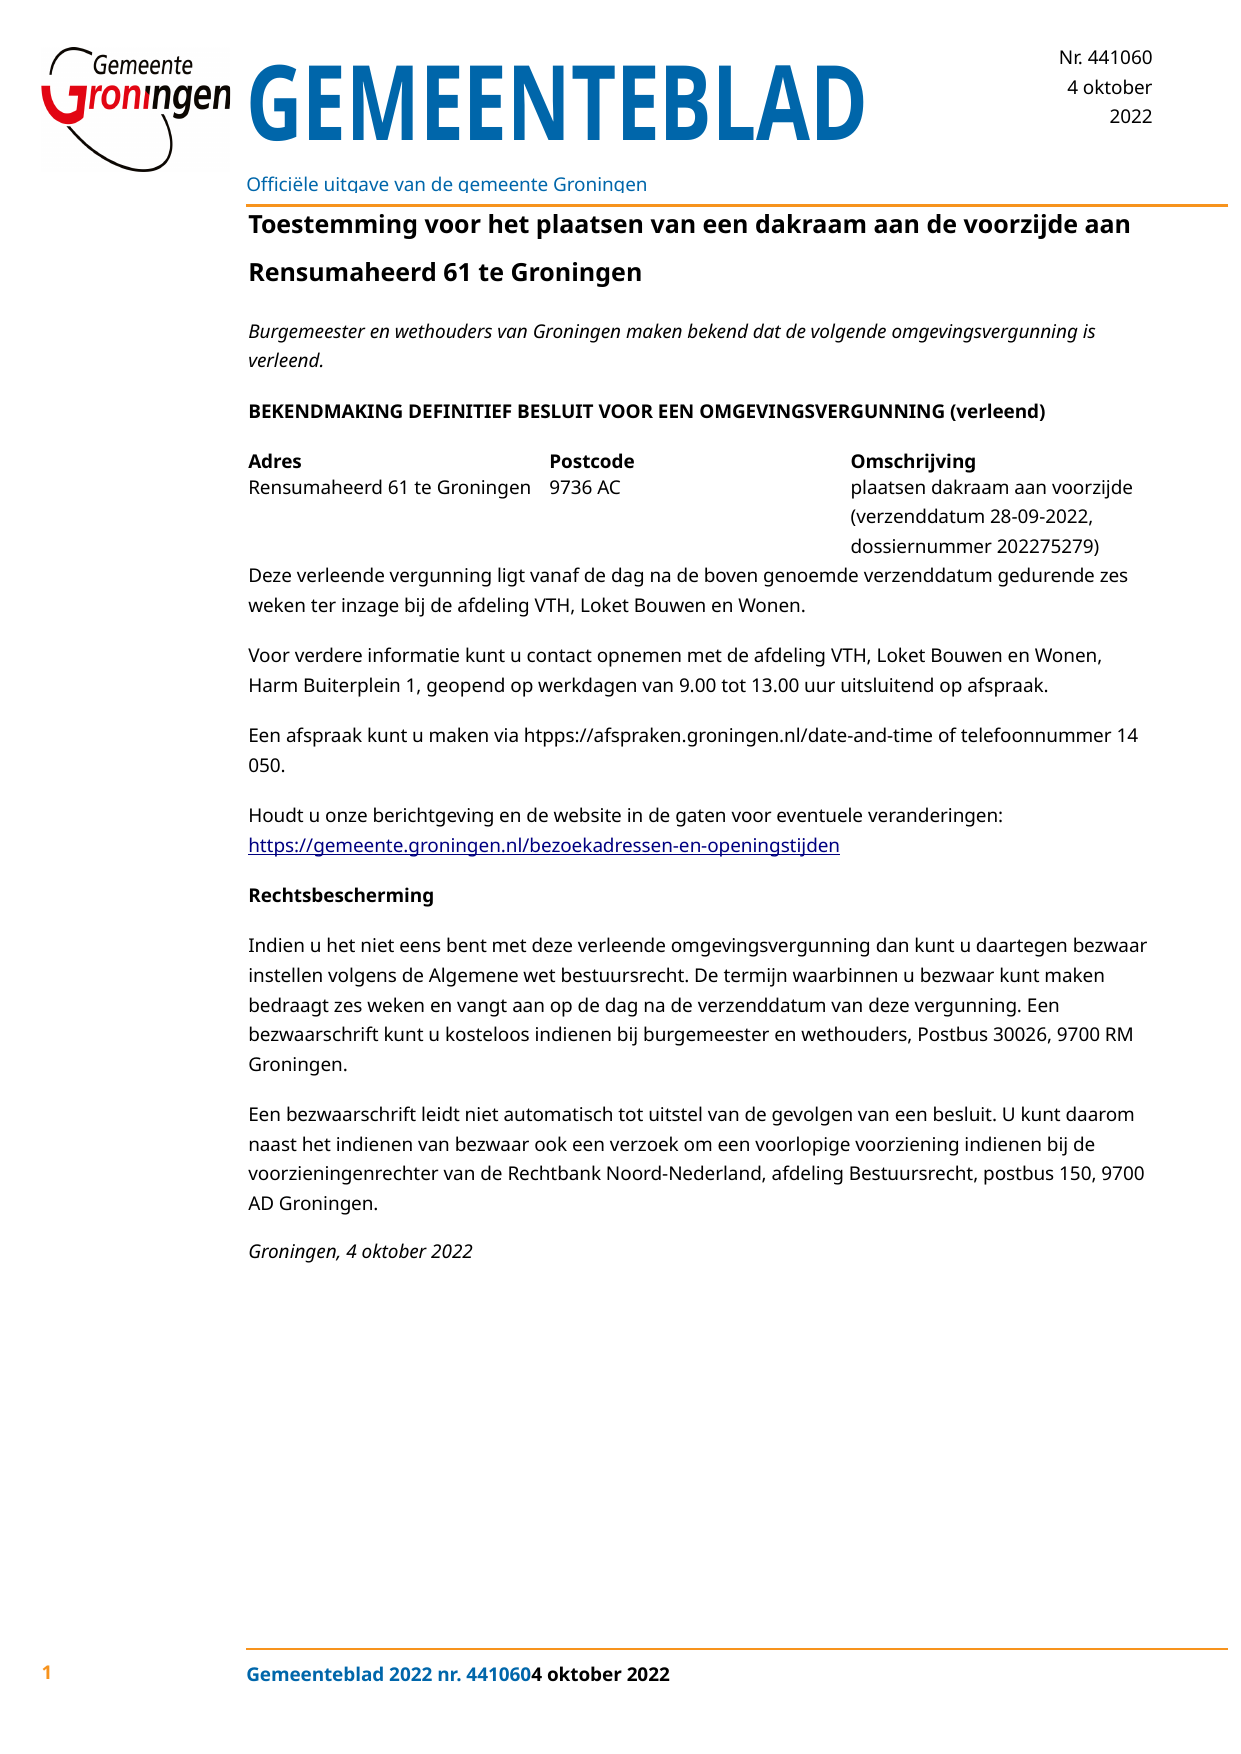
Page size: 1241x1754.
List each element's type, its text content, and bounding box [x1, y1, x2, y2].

text BEKENDMAKING DEFINITIEF BESLUIT VOOR EEN OMGEVINGSVERGUNNING (verleend) [248, 398, 1152, 424]
text Houdt u onze berichtgeving en de website in de gaten voor eventuele veranderingen: https://gemeente.groningen.nl/bezoekadressen-en-openingstijden [248, 802, 1152, 858]
table_cell plaatsen dakraam aan voorzijde (verzenddatum 28-09-2022, dossiernummer 202275279) [850, 474, 1152, 559]
text Rechtsbescherming [248, 882, 1152, 908]
text Toestemming voor het plaatsen van een dakraam aan de voorzijde aan Rensumaheerd 61 te Groningen [248, 207, 1152, 288]
text Een afspraak kunt u maken via htpps://afspraken.groningen.nl/date-and-time of telefoonnummer 14 050. [248, 722, 1152, 778]
text Deze verleende vergunning ligt vanaf de dag na de boven genoemde verzenddatum gedurende zes weken ter inzage bij de afdeling VTH, Loket Bouwen en Wonen. [248, 562, 1152, 618]
text Groningen, 4 oktober 2022 [248, 1238, 1152, 1264]
text Indien u het niet eens bent met deze verleende omgevingsvergunning dan kunt u daartegen bezwaar instellen volgens de Algemene wet bestuursrecht. De termijn waarbinnen u bezwaar kunt maken bedraagt zes weken en vangt aan op de dag na de verzenddatum van deze vergunning. Een bezwaarschrift kunt u kosteloos indienen bij burgemeester en wethouders, Postbus 30026, 9700 RM Groningen. [248, 933, 1152, 1077]
table_header Postcode [549, 449, 850, 474]
table_header Omschrijving [850, 449, 1152, 474]
text Voor verdere informatie kunt u contact opnemen met de afdeling VTH, Loket Bouwen en Wonen, Harm Buiterplein 1, geopend op werkdagen van 9.00 tot 13.00 uur uitsluitend op afspraak. [248, 642, 1152, 698]
table_cell Rensumaheerd 61 te Groningen [248, 474, 549, 559]
table_cell 9736 AC [549, 474, 850, 559]
table_header Adres [248, 449, 549, 474]
text Burgemeester en wethouders van Groningen maken bekend dat de volgende omgevingsvergunning is verleend. [248, 318, 1152, 373]
text Een bezwaarschrift leidt niet automatisch tot uitstel van de gevolgen van een besluit. U kunt daarom naast het indienen van bezwaar ook een verzoek om een voorlopige voorziening indienen bij de voorzieningenrechter van de Rechtbank Noord-Nederland, afdeling Bestuursrecht, postbus 150, 9700 AD Groningen. [248, 1101, 1152, 1216]
picture [41, 47, 231, 172]
